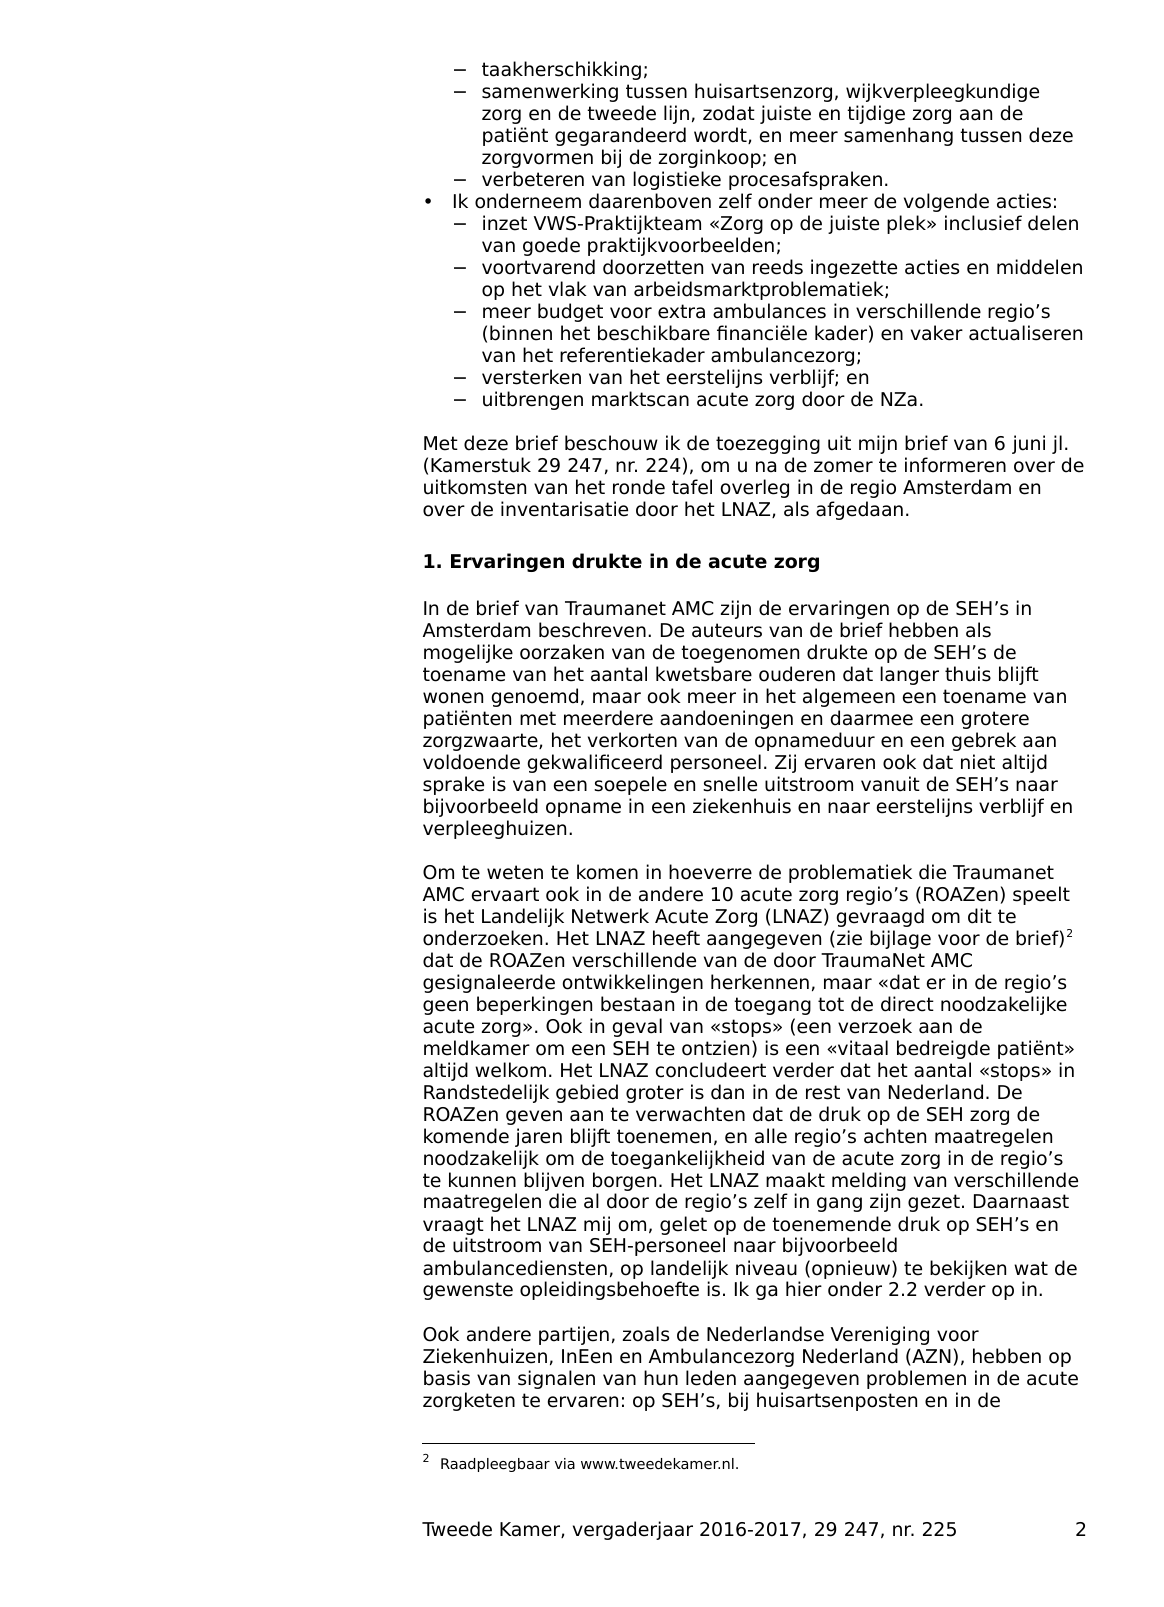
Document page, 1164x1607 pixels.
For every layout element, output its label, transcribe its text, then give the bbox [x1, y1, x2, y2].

text − meer budget voor extra ambulances in verschillende regio’s (binnen het beschikbare financiële kader) en vaker actualiseren van het referentiekader ambulancezorg; [452, 301, 1087, 367]
text − samenwerking tussen huisartsenzorg, wijkverpleegkundige zorg en de tweede lijn, zodat juiste en tijdige zorg aan de patiënt gegarandeerd wordt, en meer samenhang tussen deze zorgvormen bij de zorginkoop; en [452, 81, 1087, 169]
subtitle 1. Ervaringen drukte in de acute zorg [422, 551, 1087, 573]
text − taakherschikking; [452, 59, 1087, 81]
text − voortvarend doorzetten van reeds ingezette acties en middelen op het vlak van arbeidsmarktproblematiek; [452, 257, 1087, 301]
text − verbeteren van logistieke procesafspraken. [452, 169, 1087, 191]
text In de brief van Traumanet AMC zijn de ervaringen op de SEH’s in Amsterdam beschreven. De auteurs van de brief hebben als mogelijke oorzaken van de toegenomen drukte op de SEH’s de toename van het aantal kwetsbare ouderen dat langer thuis blijft wonen genoemd, maar ook meer in het algemeen een toename van patiënten met meerdere aandoeningen en daarmee een grotere zorgzwaarte, het verkorten van de opnameduur en een gebrek aan voldoende gekwalificeerd personeel. Zij ervaren ook dat niet altijd sprake is van een soepele en snelle uitstroom vanuit de SEH’s naar bijvoorbeeld opname in een ziekenhuis en naar eerstelijns verblijf en verpleeghuizen. [422, 598, 1087, 839]
text • Ik onderneem daarenboven zelf onder meer de volgende acties: [422, 191, 1087, 213]
text − versterken van het eerstelijns verblijf; en [452, 367, 1087, 389]
text Om te weten te komen in hoeverre de problematiek die Traumanet AMC ervaart ook in de andere 10 acute zorg regio’s (ROAZen) speelt is het Landelijk Netwerk Acute Zorg (LNAZ) gevraagd om dit te onderzoeken. Het LNAZ heeft aangegeven (zie bijlage voor de brief) dat de ROAZen verschillende van de door TraumaNet AMC gesignaleerde ontwikkelingen herkennen, maar «dat er in de regio’s geen beperkingen bestaan in de toegang tot de direct noodzakelijke acute zorg». Ook in geval van «stops» (een verzoek aan de meldkamer om een SEH te ontzien) is een «vitaal bedreigde patiënt» altijd welkom. Het LNAZ concludeert verder dat het aantal «stops» in Randstedelijk gebied groter is dan in de rest van Nederland. De ROAZen geven aan te verwachten dat de druk op de SEH zorg de komende jaren blijft toenemen, en alle regio’s achten maatregelen noodzakelijk om de toegankelijkheid van de acute zorg in de regio’s te kunnen blijven borgen. Het LNAZ maakt melding van verschillende maatregelen die al door de regio’s zelf in gang zijn gezet. Daarnaast vraagt het LNAZ mij om, gelet op de toenemende druk op SEH’s en de uitstroom van SEH-personeel naar bijvoorbeeld ambulancediensten, op landelijk niveau (opnieuw) te bekijken wat de gewenste opleidingsbehoefte is. Ik ga hier onder 2.2 verder op in. [422, 862, 1087, 1301]
text Ook andere partijen, zoals de Nederlandse Vereniging voor Ziekenhuizen, InEen en Ambulancezorg Nederland (AZN), hebben op basis van signalen van hun leden aangegeven problemen in de acute zorgketen te ervaren: op SEH’s, bij huisartsenposten en in de [422, 1323, 1087, 1411]
text − uitbrengen marktscan acute zorg door de NZa. [452, 389, 1087, 411]
text Met deze brief beschouw ik de toezegging uit mijn brief van 6 juni jl. (Kamerstuk 29 247, nr. 224), om u na de zomer te informeren over de uitkomsten van het ronde tafel overleg in de regio Amsterdam en over de inventarisatie door het LNAZ, als afgedaan. [422, 433, 1087, 521]
text − inzet VWS-Praktijkteam «Zorg op de juiste plek» inclusief delen van goede praktijkvoorbeelden; [452, 213, 1087, 257]
text Raadpleegbaar via www.tweedekamer.nl. [422, 1452, 1087, 1474]
